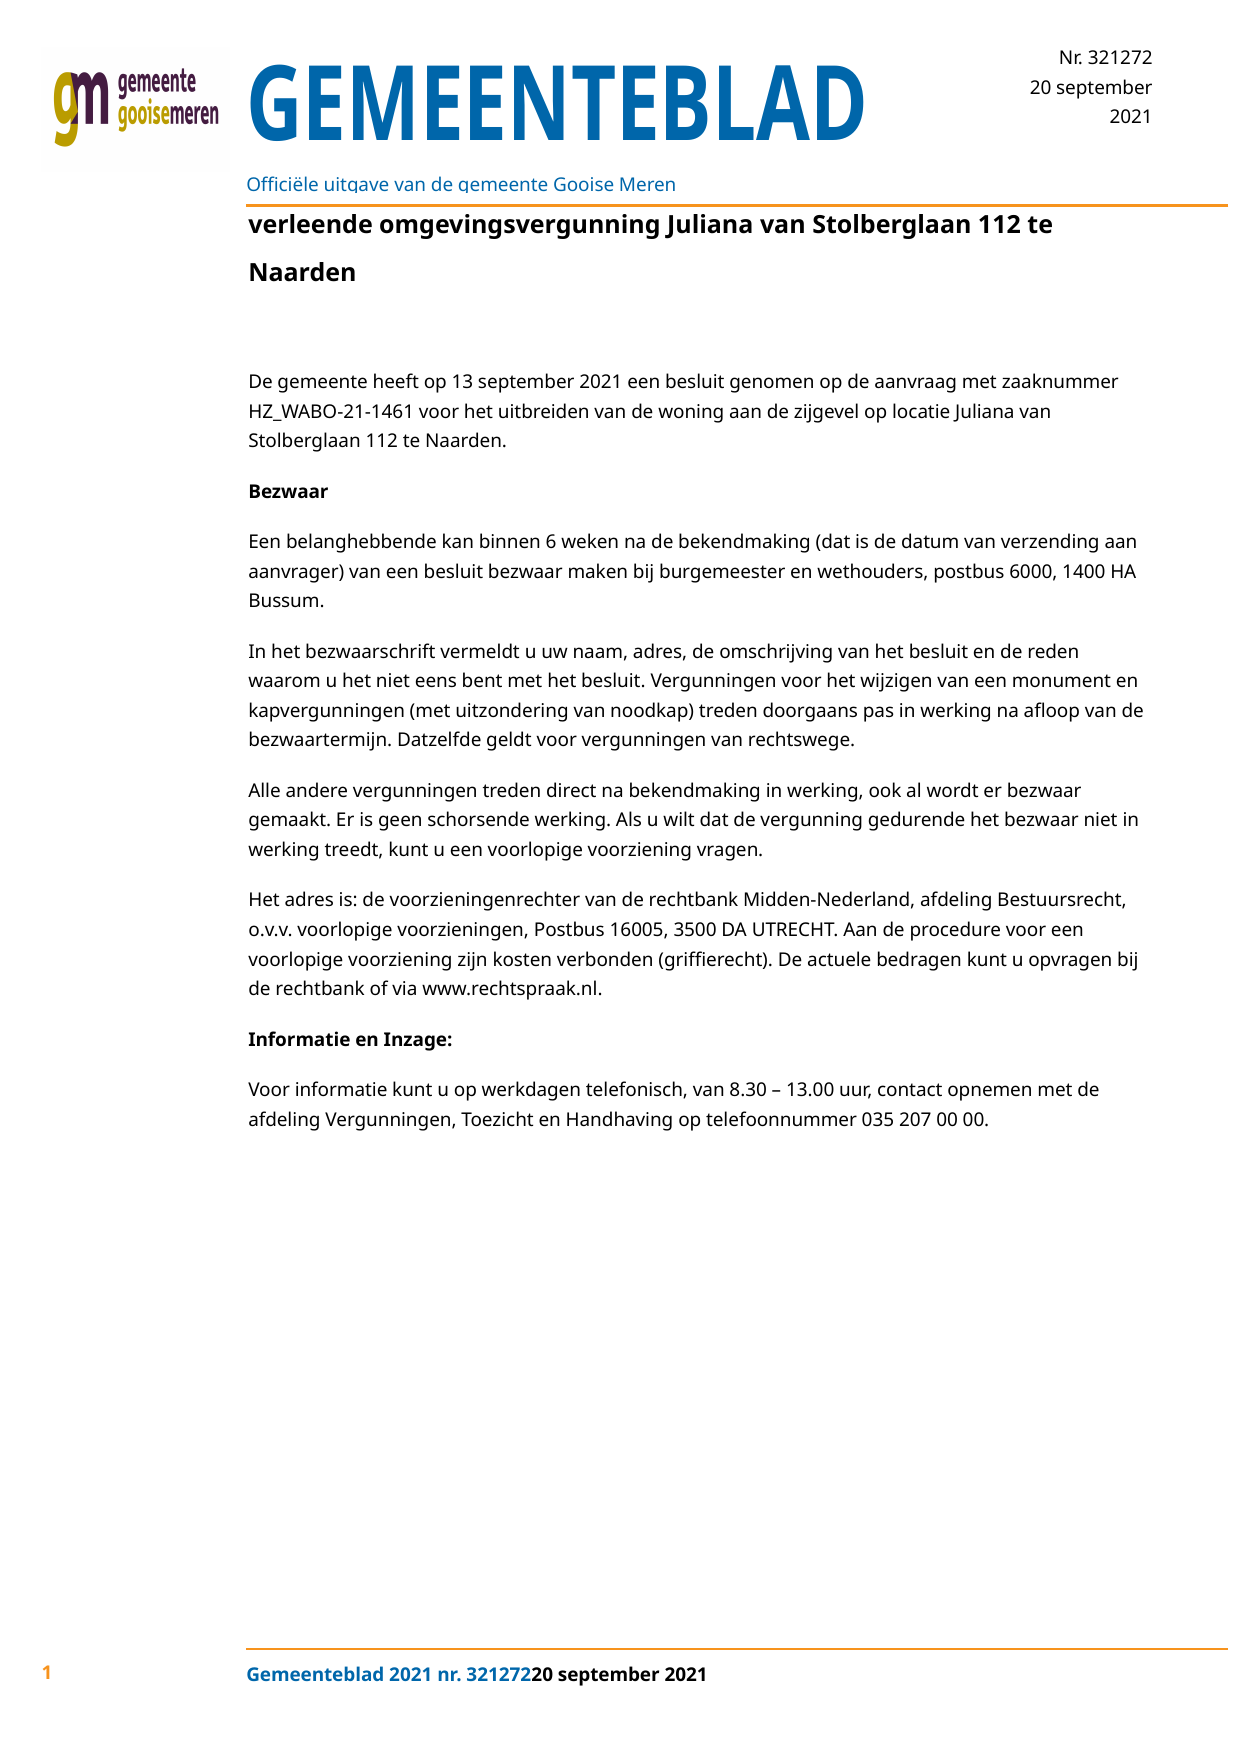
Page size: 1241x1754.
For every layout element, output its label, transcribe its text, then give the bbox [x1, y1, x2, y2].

text Een belanghebbende kan binnen 6 weken na de bekendmaking (dat is de datum van verzending aan aanvrager) van een besluit bezwaar maken bij burgemeester en wethouders, postbus 6000, 1400 HA Bussum. [248, 528, 1152, 613]
text Informatie en Inzage: [248, 1026, 1152, 1052]
text Voor informatie kunt u op werkdagen telefonisch, van 8.30 – 13.00 uur, contact opnemen met de afdeling Vergunningen, Toezicht en Handhaving op telefoonnummer 035 207 00 00. [248, 1076, 1152, 1132]
picture [41, 47, 231, 172]
text Alle andere vergunningen treden direct na bekendmaking in werking, ook al wordt er bezwaar gemaakt. Er is geen schorsende werking. Als u wilt dat de vergunning gedurende het bezwaar niet in werking treedt, kunt u een voorlopige voorziening vragen. [248, 777, 1152, 862]
text Het adres is: de voorzieningenrechter van de rechtbank Midden-Nederland, afdeling Bestuursrecht, o.v.v. voorlopige voorzieningen, Postbus 16005, 3500 DA UTRECHT. Aan de procedure voor een voorlopige voorziening zijn kosten verbonden (griffierecht). De actuele bedragen kunt u opvragen bij de rechtbank of via www.rechtspraak.nl. [248, 887, 1152, 1001]
text Bezwaar [248, 478, 1152, 504]
text De gemeente heeft op 13 september 2021 een besluit genomen op de aanvraag met zaaknummer HZ_WABO-21-1461 voor het uitbreiden van de woning aan de zijgevel op locatie Juliana van Stolberglaan 112 te Naarden. [248, 368, 1152, 453]
text verleende omgevingsvergunning Juliana van Stolberglaan 112 te Naarden [248, 207, 1152, 288]
text In het bezwaarschrift vermeldt u uw naam, adres, de omschrijving van het besluit en de reden waarom u het niet eens bent met het besluit. Vergunningen voor het wijzigen van een monument en kapvergunningen (met uitzondering van noodkap) treden doorgaans pas in werking na afloop van de bezwaartermijn. Datzelfde geldt voor vergunningen van rechtswege. [248, 638, 1152, 752]
